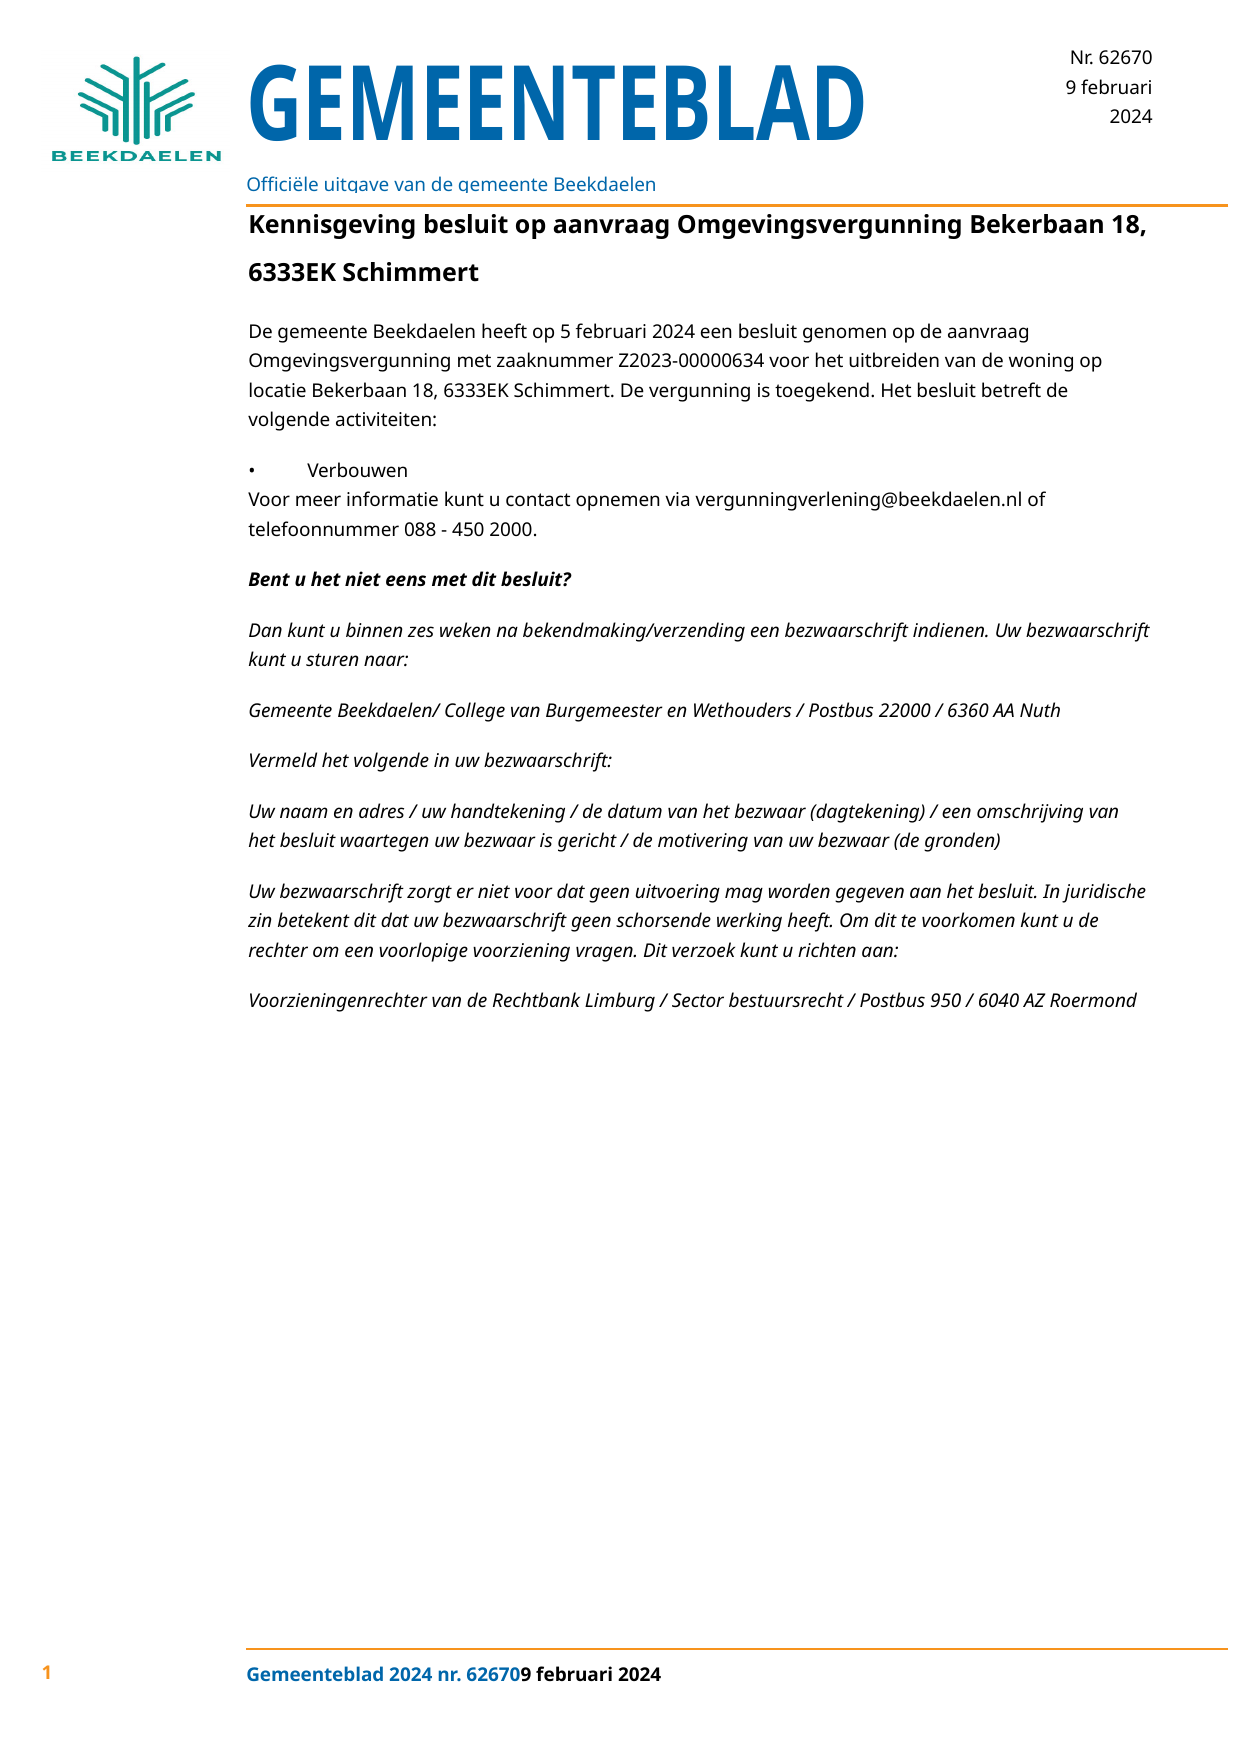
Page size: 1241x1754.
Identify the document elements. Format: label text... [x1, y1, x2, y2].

list Verbouwen [248, 457, 1152, 483]
text De gemeente Beekdaelen heeft op 5 februari 2024 een besluit genomen op de aanvraag Omgevingsvergunning met zaaknummer Z2023-00000634 voor het uitbreiden van de woning op locatie Bekerbaan 18, 6333EK Schimmert. De vergunning is toegekend. Het besluit betreft de volgende activiteiten: [248, 318, 1152, 432]
text Bent u het niet eens met dit besluit? [248, 567, 1152, 592]
text Voor meer informatie kunt u contact opnemen via vergunningverlening@beekdaelen.nl of telefoonnummer 088 - 450 2000. [248, 487, 1152, 542]
text Vermeld het volgende in uw bezwaarschrift: [248, 747, 1152, 773]
picture [41, 47, 231, 172]
text Uw bezwaarschrift zorgt er niet voor dat geen uitvoering mag worden gegeven aan het besluit. In juridische zin betekent dit dat uw bezwaarschrift geen schorsende werking heeft. Om dit te voorkomen kunt u de rechter om een voorlopige voorziening vragen. Dit verzoek kunt u richten aan: [248, 878, 1152, 963]
text Dan kunt u binnen zes weken na bekendmaking/verzending een bezwaarschrift indienen. Uw bezwaarschrift kunt u sturen naar: [248, 617, 1152, 672]
text Kennisgeving besluit op aanvraag Omgevingsvergunning Bekerbaan 18, 6333EK Schimmert [248, 207, 1152, 288]
text Uw naam en adres / uw handtekening / de datum van het bezwaar (dagtekening) / een omschrijving van het besluit waartegen uw bezwaar is gericht / de motivering van uw bezwaar (de gronden) [248, 798, 1152, 853]
text Gemeente Beekdaelen/ College van Burgemeester en Wethouders / Postbus 22000 / 6360 AA Nuth [248, 697, 1152, 723]
text Voorzieningenrechter van de Rechtbank Limburg / Sector bestuursrecht / Postbus 950 / 6040 AZ Roermond [248, 987, 1152, 1013]
